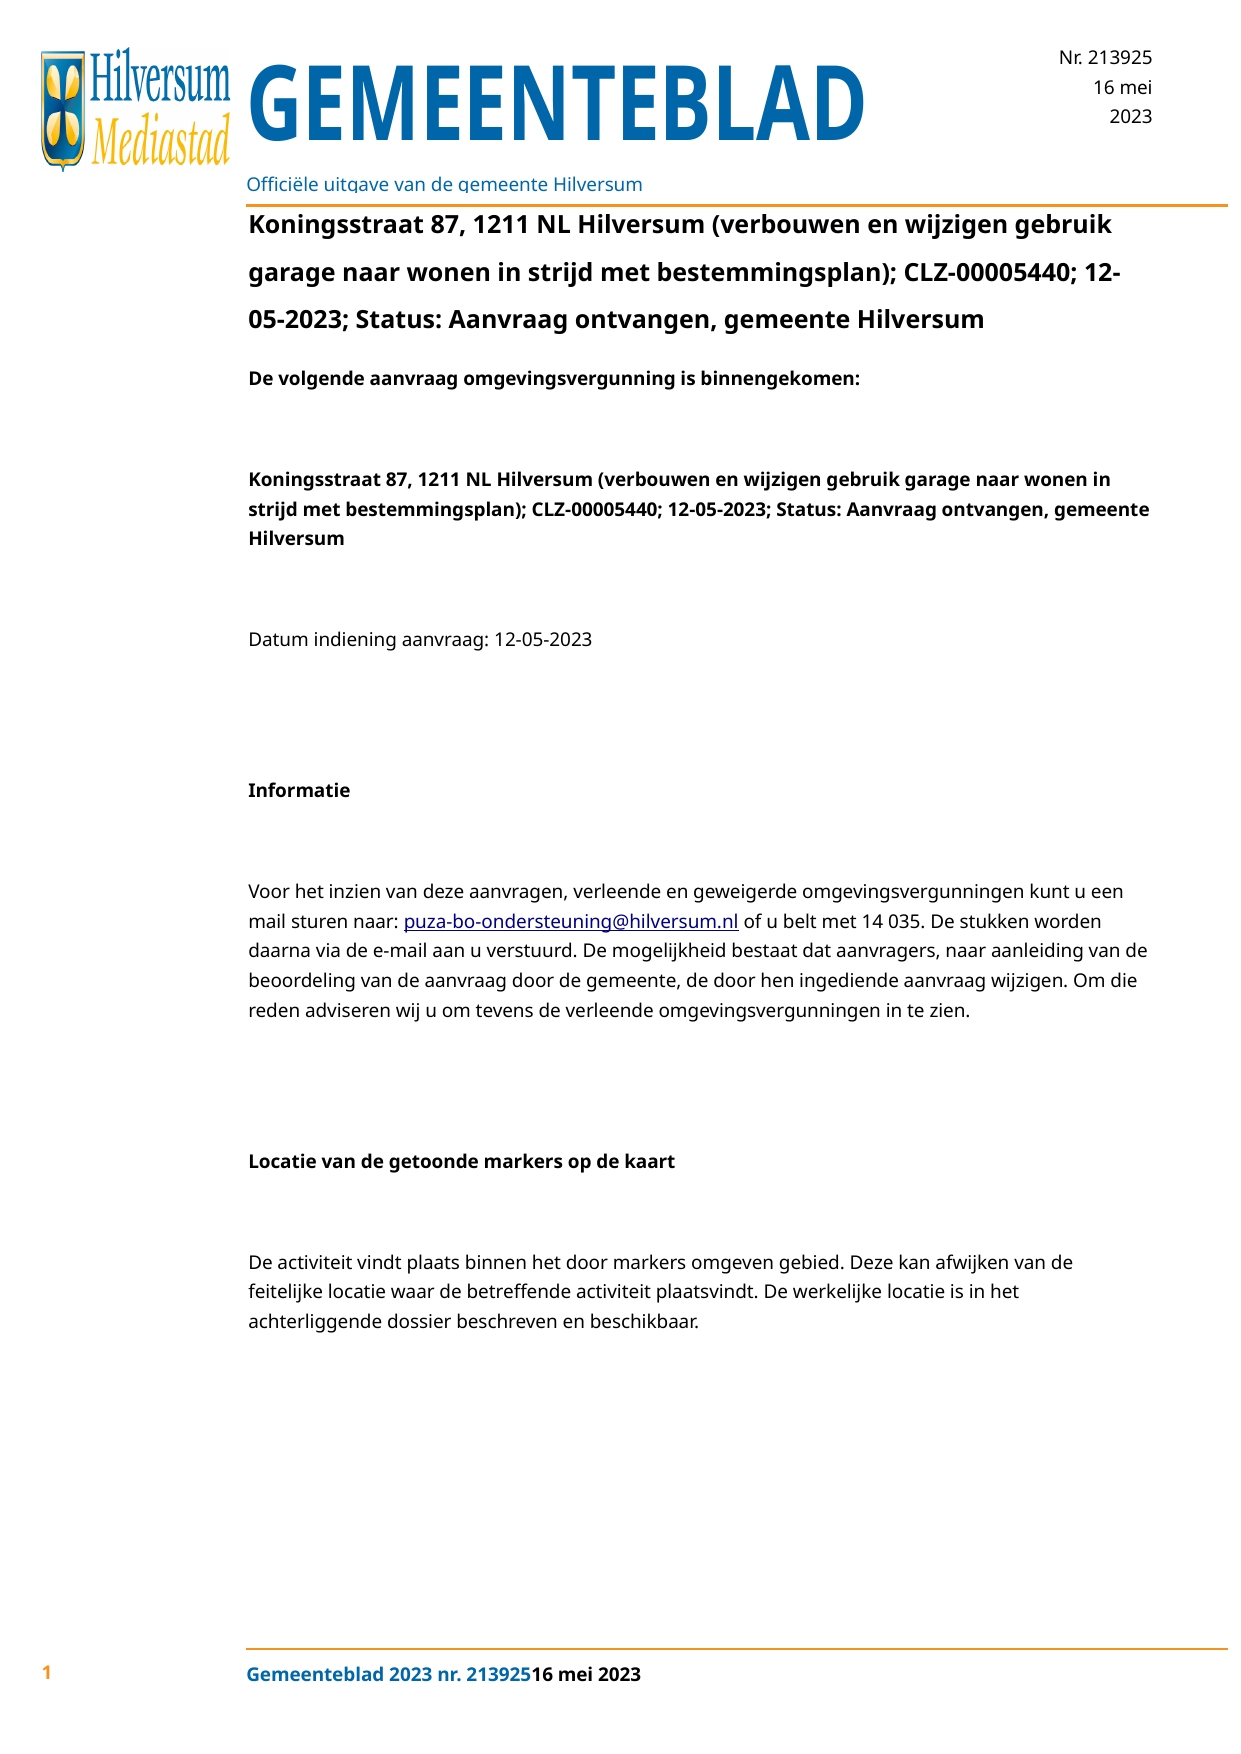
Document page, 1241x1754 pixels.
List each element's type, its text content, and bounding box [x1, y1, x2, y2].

text Koningsstraat 87, 1211 NL Hilversum (verbouwen en wijzigen gebruik garage naar wonen in strijd met bestemmingsplan); CLZ-00005440; 12-05-2023; Status: Aanvraag ontvangen, gemeente Hilversum [248, 466, 1152, 551]
text Datum indiening aanvraag: 12-05-2023 [248, 626, 1152, 652]
text Locatie van de getoonde markers op de kaart [248, 1148, 1152, 1174]
text Voor het inzien van deze aanvragen, verleende en geweigerde omgevingsvergunningen kunt u een mail sturen naar: puza-bo-ondersteuning@hilversum.nl of u belt met 14 035. De stukken worden daarna via de e-mail aan u verstuurd. De mogelijkheid bestaat dat aanvragers, naar aanleiding van de beoordeling van de aanvraag door de gemeente, de door hen ingediende aanvraag wijzigen. Om die reden adviseren wij u om tevens de verleende omgevingsvergunningen in te zien. [248, 878, 1152, 1022]
text De volgende aanvraag omgevingsvergunning is binnengekomen: [248, 366, 1152, 391]
picture [41, 47, 231, 172]
text Informatie [248, 778, 1152, 803]
text Koningsstraat 87, 1211 NL Hilversum (verbouwen en wijzigen gebruik garage naar wonen in strijd met bestemmingsplan); CLZ-00005440; 12-05-2023; Status: Aanvraag ontvangen, gemeente Hilversum [248, 207, 1152, 336]
text De activiteit vindt plaats binnen het door markers omgeven gebied. Deze kan afwijken van de feitelijke locatie waar de betreffende activiteit plaatsvindt. De werkelijke locatie is in het achterliggende dossier beschreven en beschikbaar. [248, 1249, 1152, 1334]
